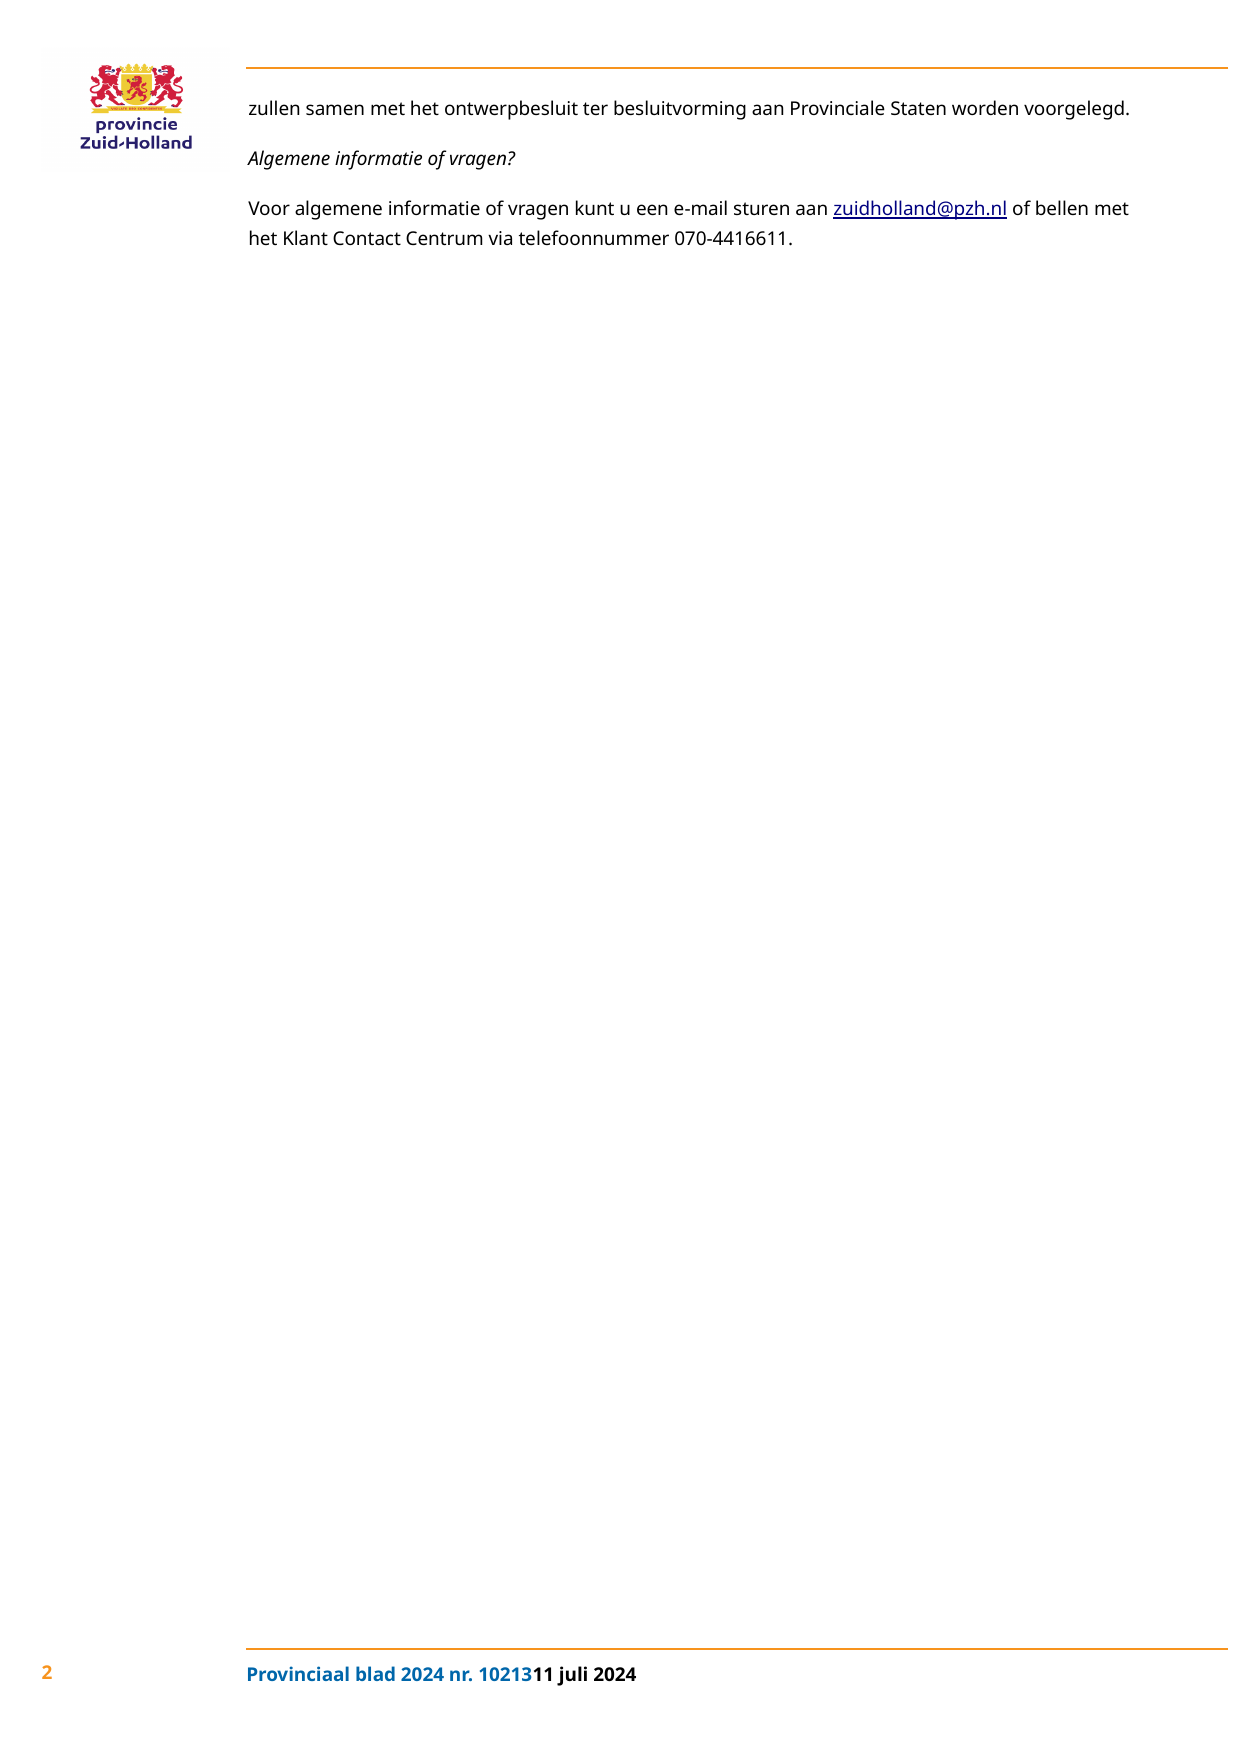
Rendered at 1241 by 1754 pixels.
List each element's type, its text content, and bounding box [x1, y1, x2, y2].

picture [41, 47, 231, 172]
text Voor algemene informatie of vragen kunt u een e-mail sturen aan zuidholland@pzh.nl of bellen met het Klant Contact Centrum via telefoonnummer 070-4416611. [248, 196, 1152, 251]
text Algemene informatie of vragen? [248, 145, 1152, 171]
text zullen samen met het ontwerpbesluit ter besluitvorming aan Provinciale Staten worden voorgelegd. [248, 95, 1152, 121]
